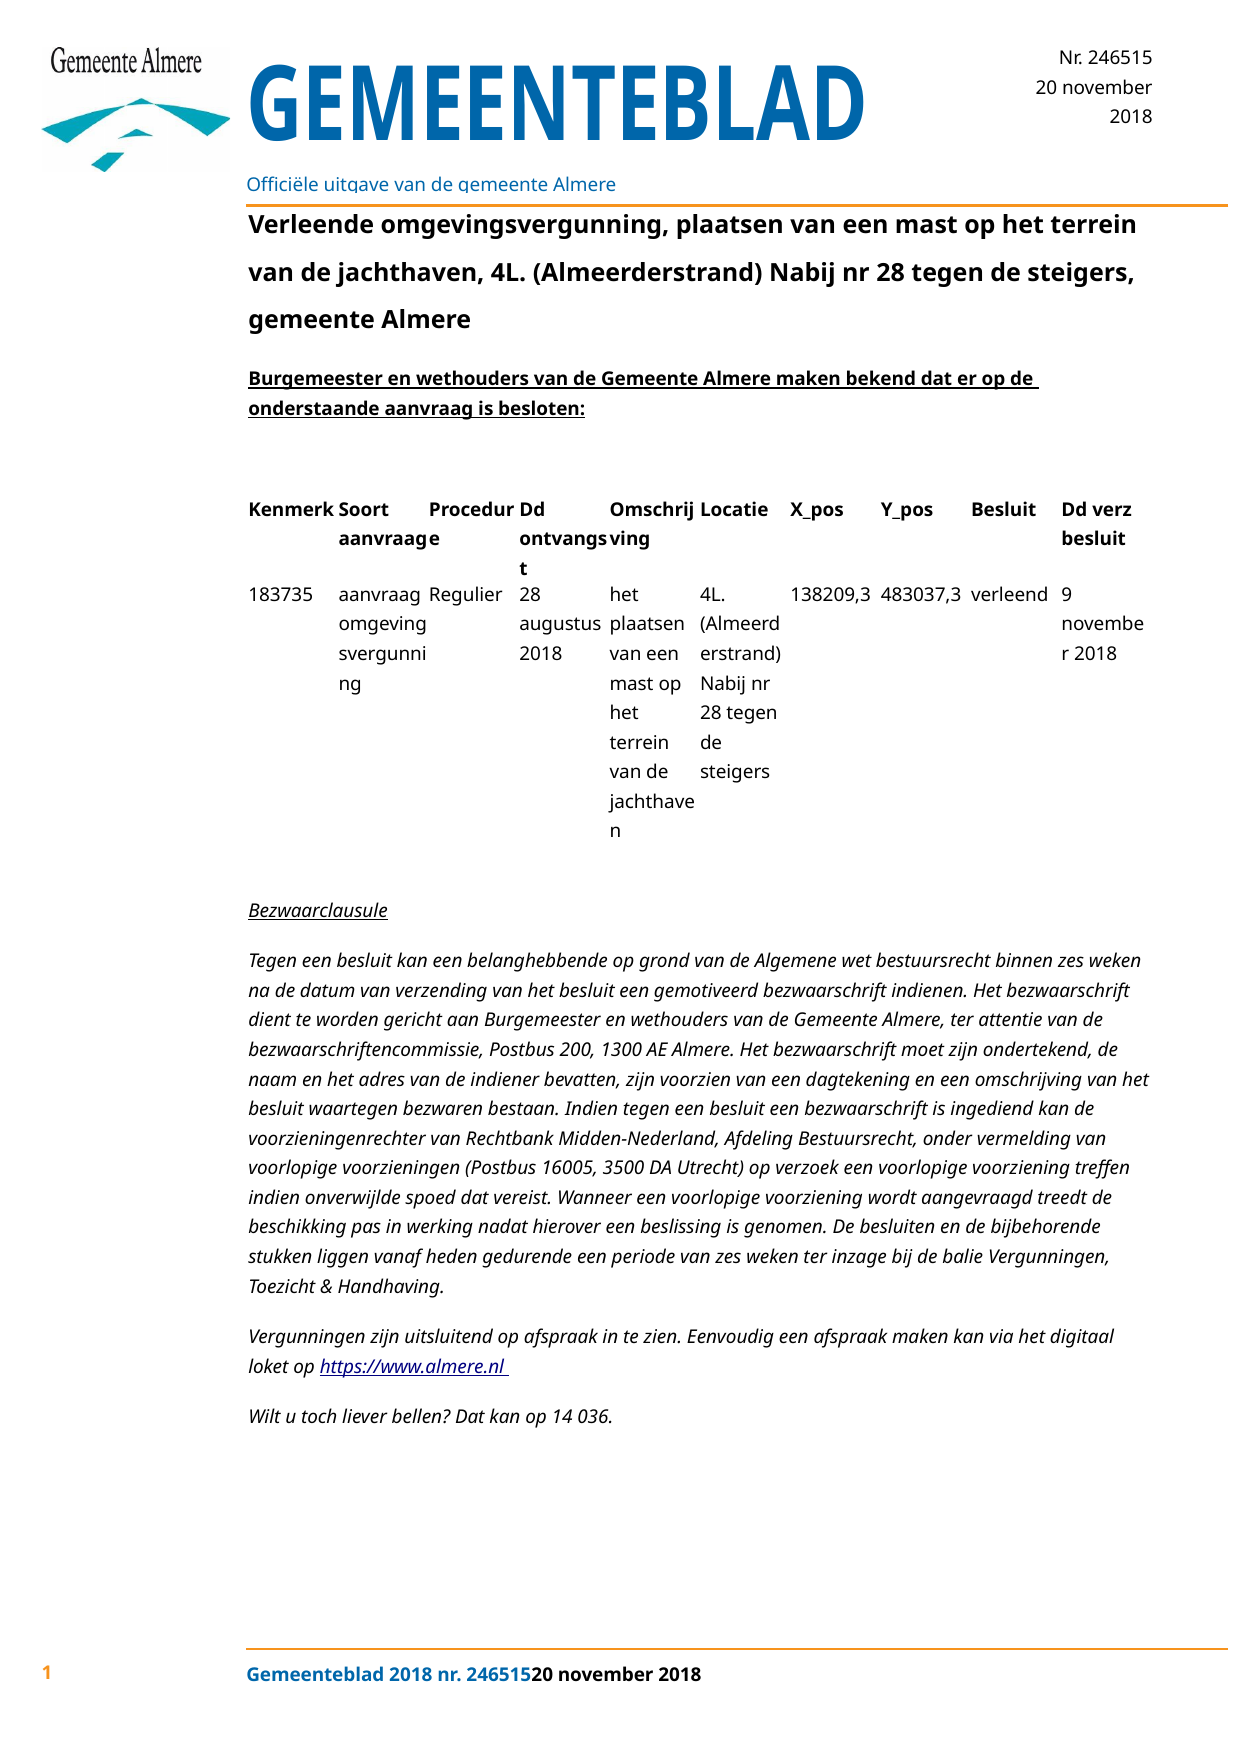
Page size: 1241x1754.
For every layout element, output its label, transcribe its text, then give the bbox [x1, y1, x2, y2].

table_cell aanvraag omgevingsvergunning [338, 581, 429, 843]
text Wilt u toch liever bellen? Dat kan op 14 036. [248, 1403, 1152, 1429]
table_header Besluit [971, 496, 1061, 581]
table_cell Regulier [429, 581, 519, 843]
table_cell het plaatsen van een mast op het terrein van de jachthaven [609, 581, 700, 843]
picture [41, 47, 231, 172]
table_header Kenmerk [248, 496, 338, 581]
table_cell 9 november 2018 [1061, 581, 1152, 843]
table_header Locatie [700, 496, 790, 581]
text Tegen een besluit kan een belanghebbende op grond van de Algemene wet bestuursrecht binnen zes weken na de datum van verzending van het besluit een gemotiveerd bezwaarschrift indienen. Het bezwaarschrift dient te worden gericht aan Burgemeester en wethouders van de Gemeente Almere, ter attentie van de bezwaarschriftencommissie, Postbus 200, 1300 AE Almere. Het bezwaarschrift moet zijn ondertekend, de naam en het adres van de indiener bevatten, zijn voorzien van een dagtekening en een omschrijving van het besluit waartegen bezwaren bestaan. Indien tegen een besluit een bezwaarschrift is ingediend kan de voorzieningenrechter van Rechtbank Midden-Nederland, Afdeling Bestuursrecht, onder vermelding van voorlopige voorzieningen (Postbus 16005, 3500 DA Utrecht) op verzoek een voorlopige voorziening treffen indien onverwijlde spoed dat vereist. Wanneer een voorlopige voorziening wordt aangevraagd treedt de beschikking pas in werking nadat hierover een beslissing is genomen. De besluiten en de bijbehorende stukken liggen vanaf heden gedurende een periode van zes weken ter inzage bij de balie Vergunningen, Toezicht & Handhaving. [248, 947, 1152, 1298]
table_cell 483037,3 [881, 581, 971, 843]
table_header Procedure [429, 496, 519, 581]
table_header Omschrijving [609, 496, 700, 581]
table_header Dd verz besluit [1061, 496, 1152, 581]
text Vergunningen zijn uitsluitend op afspraak in te zien. Eenvoudig een afspraak maken kan via het digitaal loket op https://www.almere.nl [248, 1323, 1152, 1378]
table_cell 183735 [248, 581, 338, 843]
text Verleende omgevingsvergunning, plaatsen van een mast op het terrein van de jachthaven, 4L. (Almeerderstrand) Nabij nr 28 tegen de steigers, gemeente Almere [248, 207, 1152, 336]
table_cell 28 augustus 2018 [519, 581, 609, 843]
table_cell 4L. (Almeerderstrand) Nabij nr 28 tegen de steigers [700, 581, 790, 843]
table_header Dd ontvangst [519, 496, 609, 581]
text Burgemeester en wethouders van de Gemeente Almere maken bekend dat er op de onderstaande aanvraag is besloten: [248, 366, 1152, 421]
text Bezwaarclausule [248, 897, 1152, 923]
table_cell 138209,3 [790, 581, 881, 843]
table_header Soort aanvraag [338, 496, 429, 581]
table_header X_pos [790, 496, 881, 581]
table_cell verleend [971, 581, 1061, 843]
table_header Y_pos [881, 496, 971, 581]
